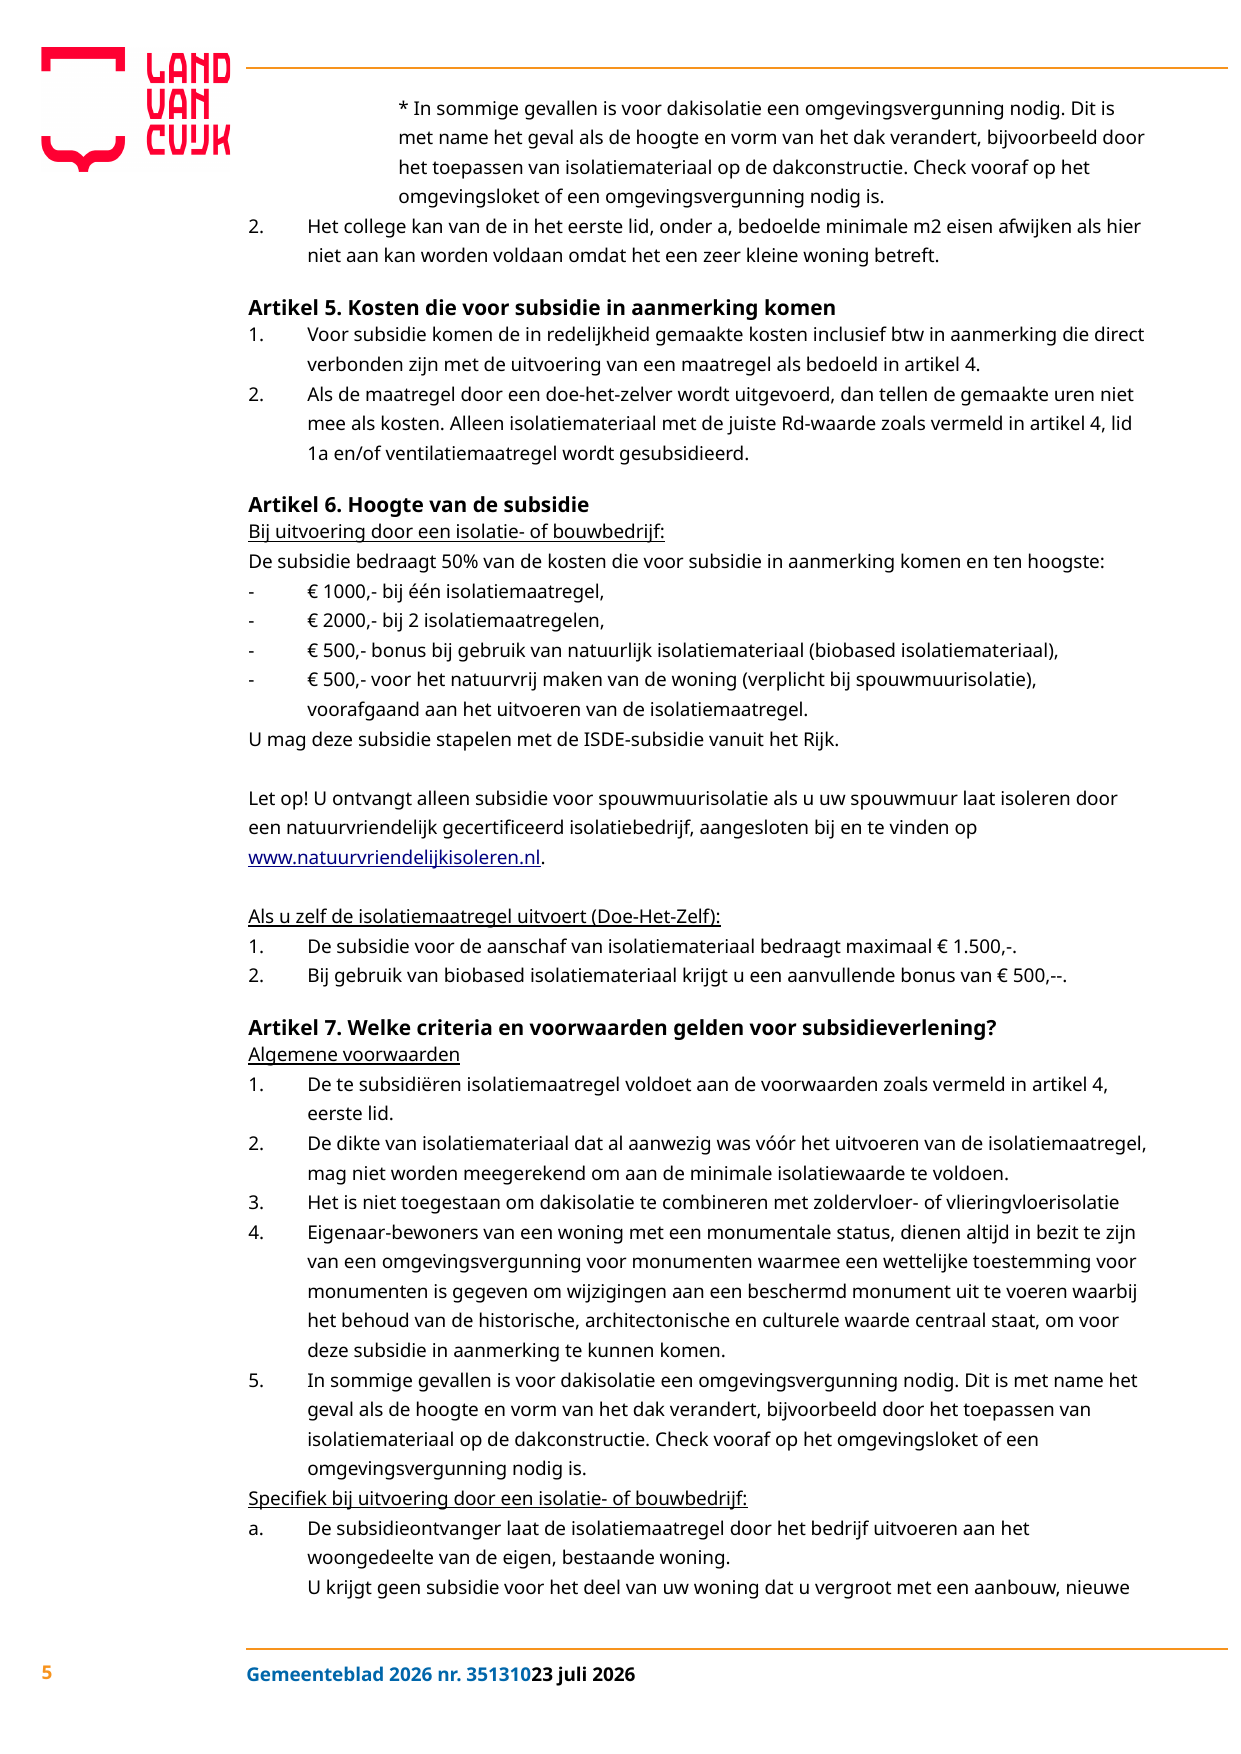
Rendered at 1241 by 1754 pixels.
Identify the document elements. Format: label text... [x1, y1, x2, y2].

list De te subsidiëren isolatiemaatregel voldoet aan de voorwaarden zoals vermeld in artikel 4, eerste lid. [248, 1071, 1152, 1126]
text Let op! U ontvangt alleen subsidie voor spouwmuurisolatie als u uw spouwmuur laat isoleren door een natuurvriendelijk gecertificeerd isolatiebedrijf, aangesloten bij en te vinden op www.natuurvriendelijkisoleren.nl. [248, 785, 1152, 870]
list € 1000,- bij één isolatiemaatregel, [248, 578, 1152, 604]
list Eigenaar-bewoners van een woning met een monumentale status, dienen altijd in bezit te zijn van een omgevingsvergunning voor monumenten waarmee een wettelijke toestemming voor monumenten is gegeven om wijzigingen aan een beschermd monument uit te voeren waarbij het behoud van de historische, architectonische en culturele waarde centraal staat, om voor deze subsidie in aanmerking te kunnen komen. [248, 1219, 1152, 1363]
list Het is niet toegestaan om dakisolatie te combineren met zoldervloer- of vlieringvloerisolatie [248, 1189, 1152, 1215]
list De dikte van isolatiemateriaal dat al aanwezig was vóór het uitvoeren van de isolatiemaatregel, mag niet worden meegerekend om aan de minimale isolatiewaarde te voldoen. [248, 1130, 1152, 1185]
picture [41, 47, 231, 172]
list Voor subsidie komen de in redelijkheid gemaakte kosten inclusief btw in aanmerking die direct verbonden zijn met de uitvoering van een maatregel als bedoeld in artikel 4. [248, 322, 1152, 377]
text De subsidie bedraagt 50% van de kosten die voor subsidie in aanmerking komen en ten hoogste: [248, 548, 1152, 574]
list U krijgt geen subsidie voor het deel van uw woning dat u vergroot met een aanbouw, nieuwe [248, 1574, 1152, 1599]
text Artikel 5. Kosten die voor subsidie in aanmerking komen [248, 293, 1152, 322]
list Het college kan van de in het eerste lid, onder a, bedoelde minimale m2 eisen afwijken als hier niet aan kan worden voldaan omdat het een zeer kleine woning betreft. [248, 213, 1152, 268]
list * In sommige gevallen is voor dakisolatie een omgevingsvergunning nodig. Dit is met name het geval als de hoogte en vorm van het dak verandert, bijvoorbeeld door het toepassen van isolatiemateriaal op de dakconstructie. Check vooraf op het omgevingsloket of een omgevingsvergunning nodig is. [361, 95, 1152, 209]
list € 500,- bonus bij gebruik van natuurlijk isolatiemateriaal (biobased isolatiemateriaal), [248, 637, 1152, 663]
list In sommige gevallen is voor dakisolatie een omgevingsvergunning nodig. Dit is met name het geval als de hoogte en vorm van het dak verandert, bijvoorbeeld door het toepassen van isolatiemateriaal op de dakconstructie. Check vooraf op het omgevingsloket of een omgevingsvergunning nodig is. [248, 1367, 1152, 1481]
text Bij uitvoering door een isolatie- of bouwbedrijf: [248, 519, 1152, 544]
list € 500,- voor het natuurvrij maken van de woning (verplicht bij spouwmuurisolatie), voorafgaand aan het uitvoeren van de isolatiemaatregel. [248, 667, 1152, 722]
text Algemene voorwaarden [248, 1041, 1152, 1067]
text Artikel 6. Hoogte van de subsidie [248, 490, 1152, 519]
list € 2000,- bij 2 isolatiemaatregelen, [248, 607, 1152, 633]
text Als u zelf de isolatiemaatregel uitvoert (Doe-Het-Zelf): [248, 903, 1152, 929]
list De subsidieontvanger laat de isolatiemaatregel door het bedrijf uitvoeren aan het woongedeelte van de eigen, bestaande woning. [248, 1515, 1152, 1570]
list De subsidie voor de aanschaf van isolatiemateriaal bedraagt maximaal € 1.500,-. [248, 933, 1152, 959]
text Specifiek bij uitvoering door een isolatie- of bouwbedrijf: [248, 1485, 1152, 1511]
list Als de maatregel door een doe-het-zelver wordt uitgevoerd, dan tellen de gemaakte uren niet mee als kosten. Alleen isolatiemateriaal met de juiste Rd-waarde zoals vermeld in artikel 4, lid 1a en/of ventilatiemaatregel wordt gesubsidieerd. [248, 381, 1152, 466]
text U mag deze subsidie stapelen met de ISDE-subsidie vanuit het Rijk. [248, 726, 1152, 752]
text Artikel 7. Welke criteria en voorwaarden gelden voor subsidieverlening? [248, 1013, 1152, 1041]
list Bij gebruik van biobased isolatiemateriaal krijgt u een aanvullende bonus van € 500,--. [248, 962, 1152, 988]
